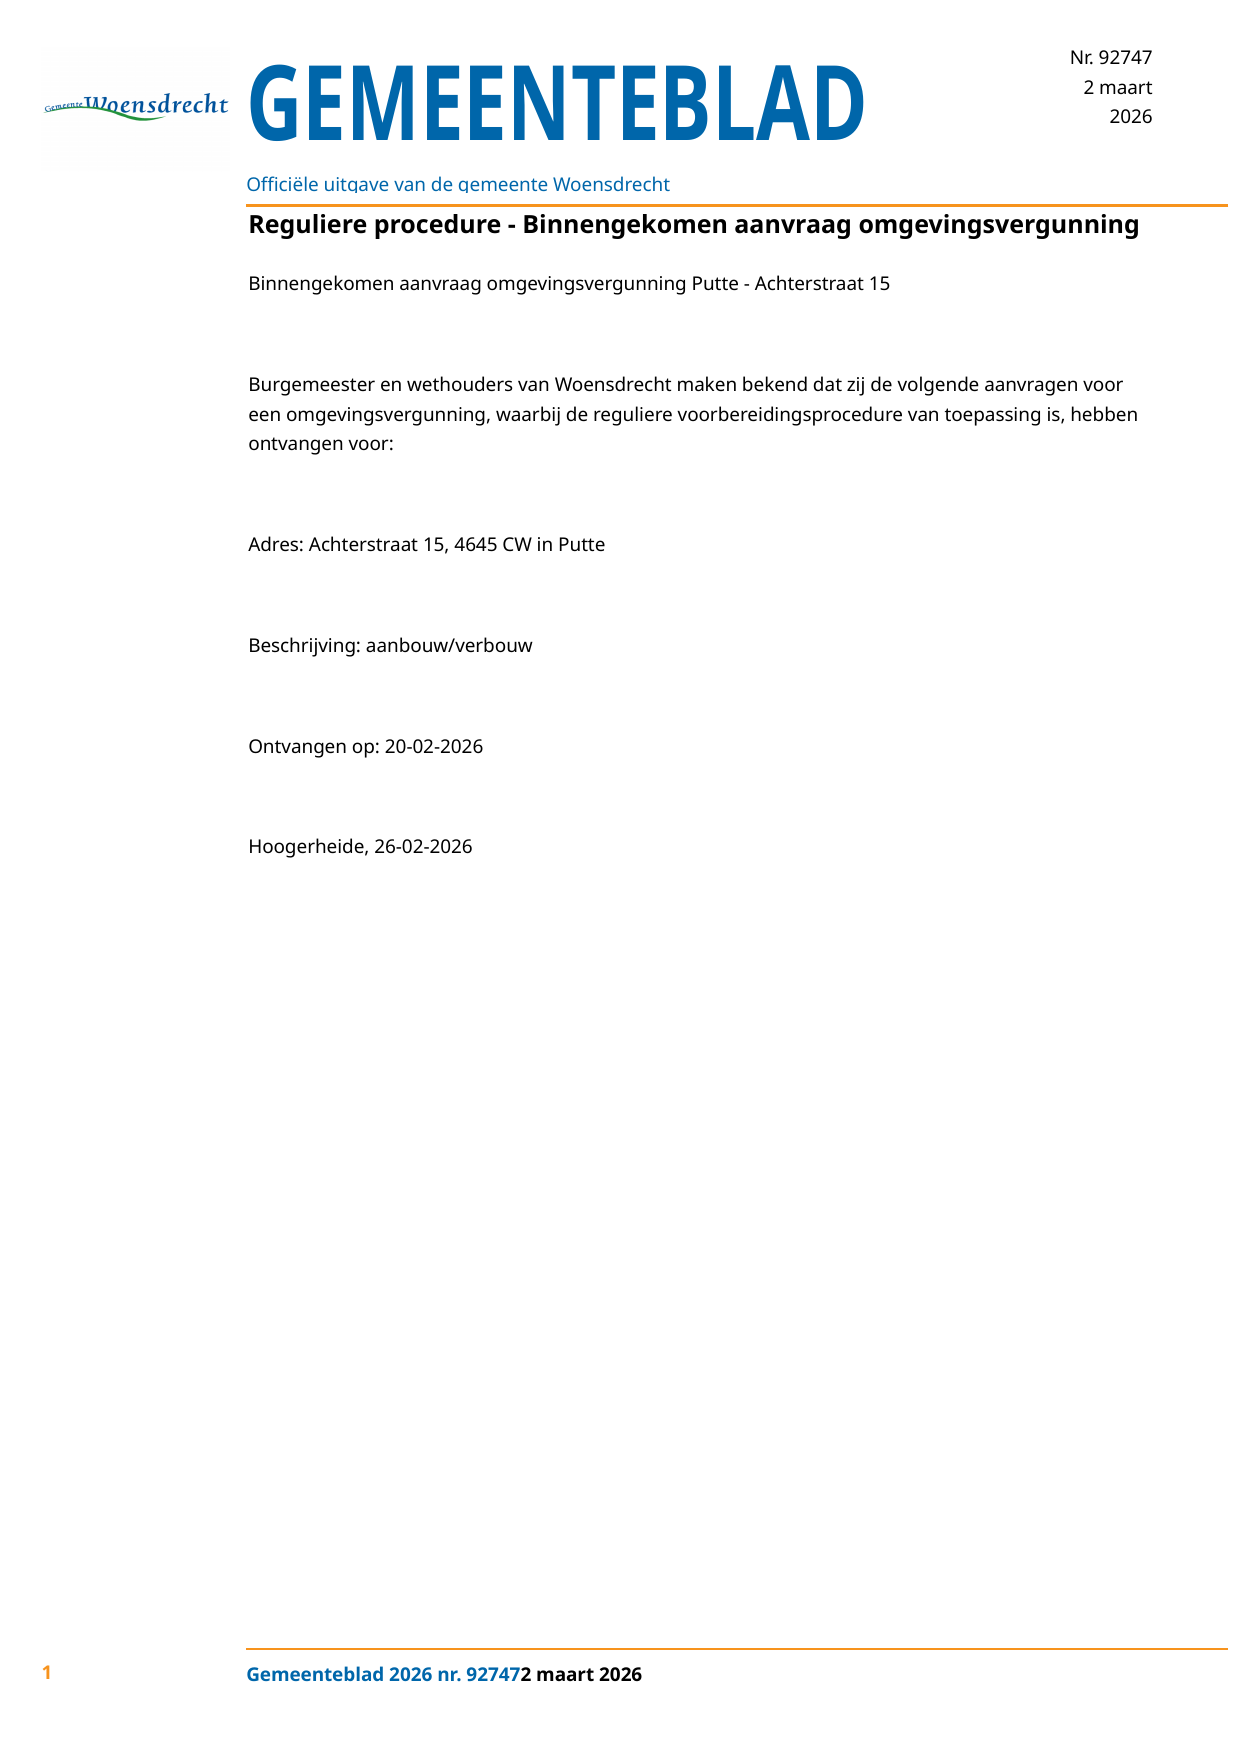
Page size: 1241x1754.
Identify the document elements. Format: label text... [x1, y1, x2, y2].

text Hoogerheide, 26-02-2026 [248, 834, 1152, 859]
picture [41, 47, 231, 172]
text Beschrijving: aanbouw/verbouw [248, 632, 1152, 658]
text Reguliere procedure - Binnengekomen aanvraag omgevingsvergunning [248, 207, 1152, 241]
text Binnengekomen aanvraag omgevingsvergunning Putte - Achterstraat 15 [248, 270, 1152, 296]
text Ontvangen op: 20-02-2026 [248, 733, 1152, 758]
text Burgemeester en wethouders van Woensdrecht maken bekend dat zij de volgende aanvragen voor een omgevingsvergunning, waarbij de reguliere voorbereidingsprocedure van toepassing is, hebben ontvangen voor: [248, 371, 1152, 456]
text Adres: Achterstraat 15, 4645 CW in Putte [248, 531, 1152, 557]
